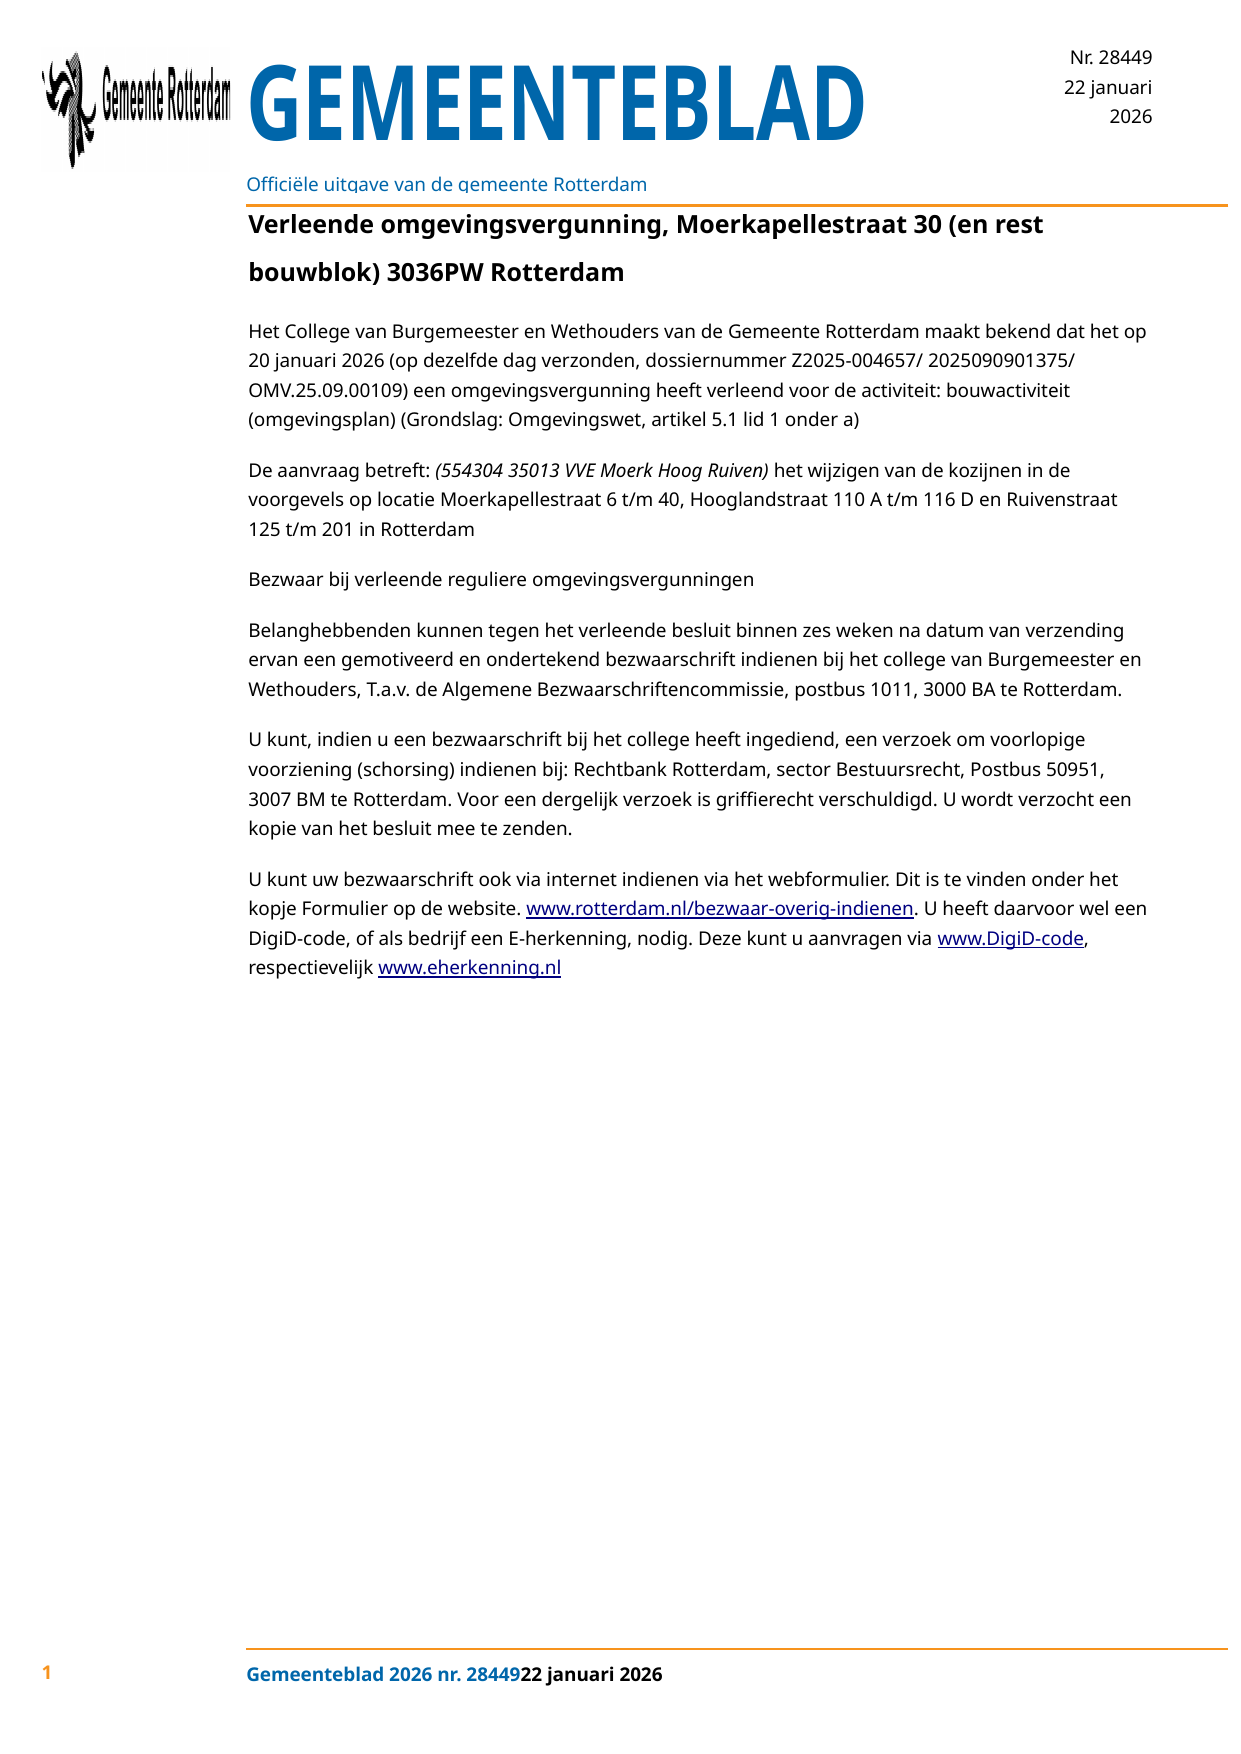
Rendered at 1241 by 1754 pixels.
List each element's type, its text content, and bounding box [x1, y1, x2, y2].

text U kunt uw bezwaarschrift ook via internet indienen via het webformulier. Dit is te vinden onder het kopje Formulier op de website. www.rotterdam.nl/bezwaar-overig-indienen. U heeft daarvoor wel een DigiD-code, of als bedrijf een E-herkenning, nodig. Deze kunt u aanvragen via www.DigiD-code, respectievelijk www.eherkenning.nl [248, 866, 1152, 980]
text Verleende omgevingsvergunning, Moerkapellestraat 30 (en rest bouwblok) 3036PW Rotterdam [248, 207, 1152, 288]
picture [41, 47, 231, 172]
text Bezwaar bij verleende reguliere omgevingsvergunningen [248, 567, 1152, 592]
text U kunt, indien u een bezwaarschrift bij het college heeft ingediend, een verzoek om voorlopige voorziening (schorsing) indienen bij: Rechtbank Rotterdam, sector Bestuursrecht, Postbus 50951, 3007 BM te Rotterdam. Voor een dergelijk verzoek is griffierecht verschuldigd. U wordt verzocht een kopie van het besluit mee te zenden. [248, 727, 1152, 841]
text De aanvraag betreft: (554304 35013 VVE Moerk Hoog Ruiven) het wijzigen van de kozijnen in de voorgevels op locatie Moerkapellestraat 6 t/m 40, Hooglandstraat 110 A t/m 116 D en Ruivenstraat 125 t/m 201 in Rotterdam [248, 457, 1152, 542]
text Belanghebbenden kunnen tegen het verleende besluit binnen zes weken na datum van verzending ervan een gemotiveerd en ondertekend bezwaarschrift indienen bij het college van Burgemeester en Wethouders, T.a.v. de Algemene Bezwaarschriftencommissie, postbus 1011, 3000 BA te Rotterdam. [248, 617, 1152, 702]
text Het College van Burgemeester en Wethouders van de Gemeente Rotterdam maakt bekend dat het op 20 januari 2026 (op dezelfde dag verzonden, dossiernummer Z2025-004657/ 2025090901375/ OMV.25.09.00109) een omgevingsvergunning heeft verleend voor de activiteit: bouwactiviteit (omgevingsplan) (Grondslag: Omgevingswet, artikel 5.1 lid 1 onder a) [248, 318, 1152, 432]
